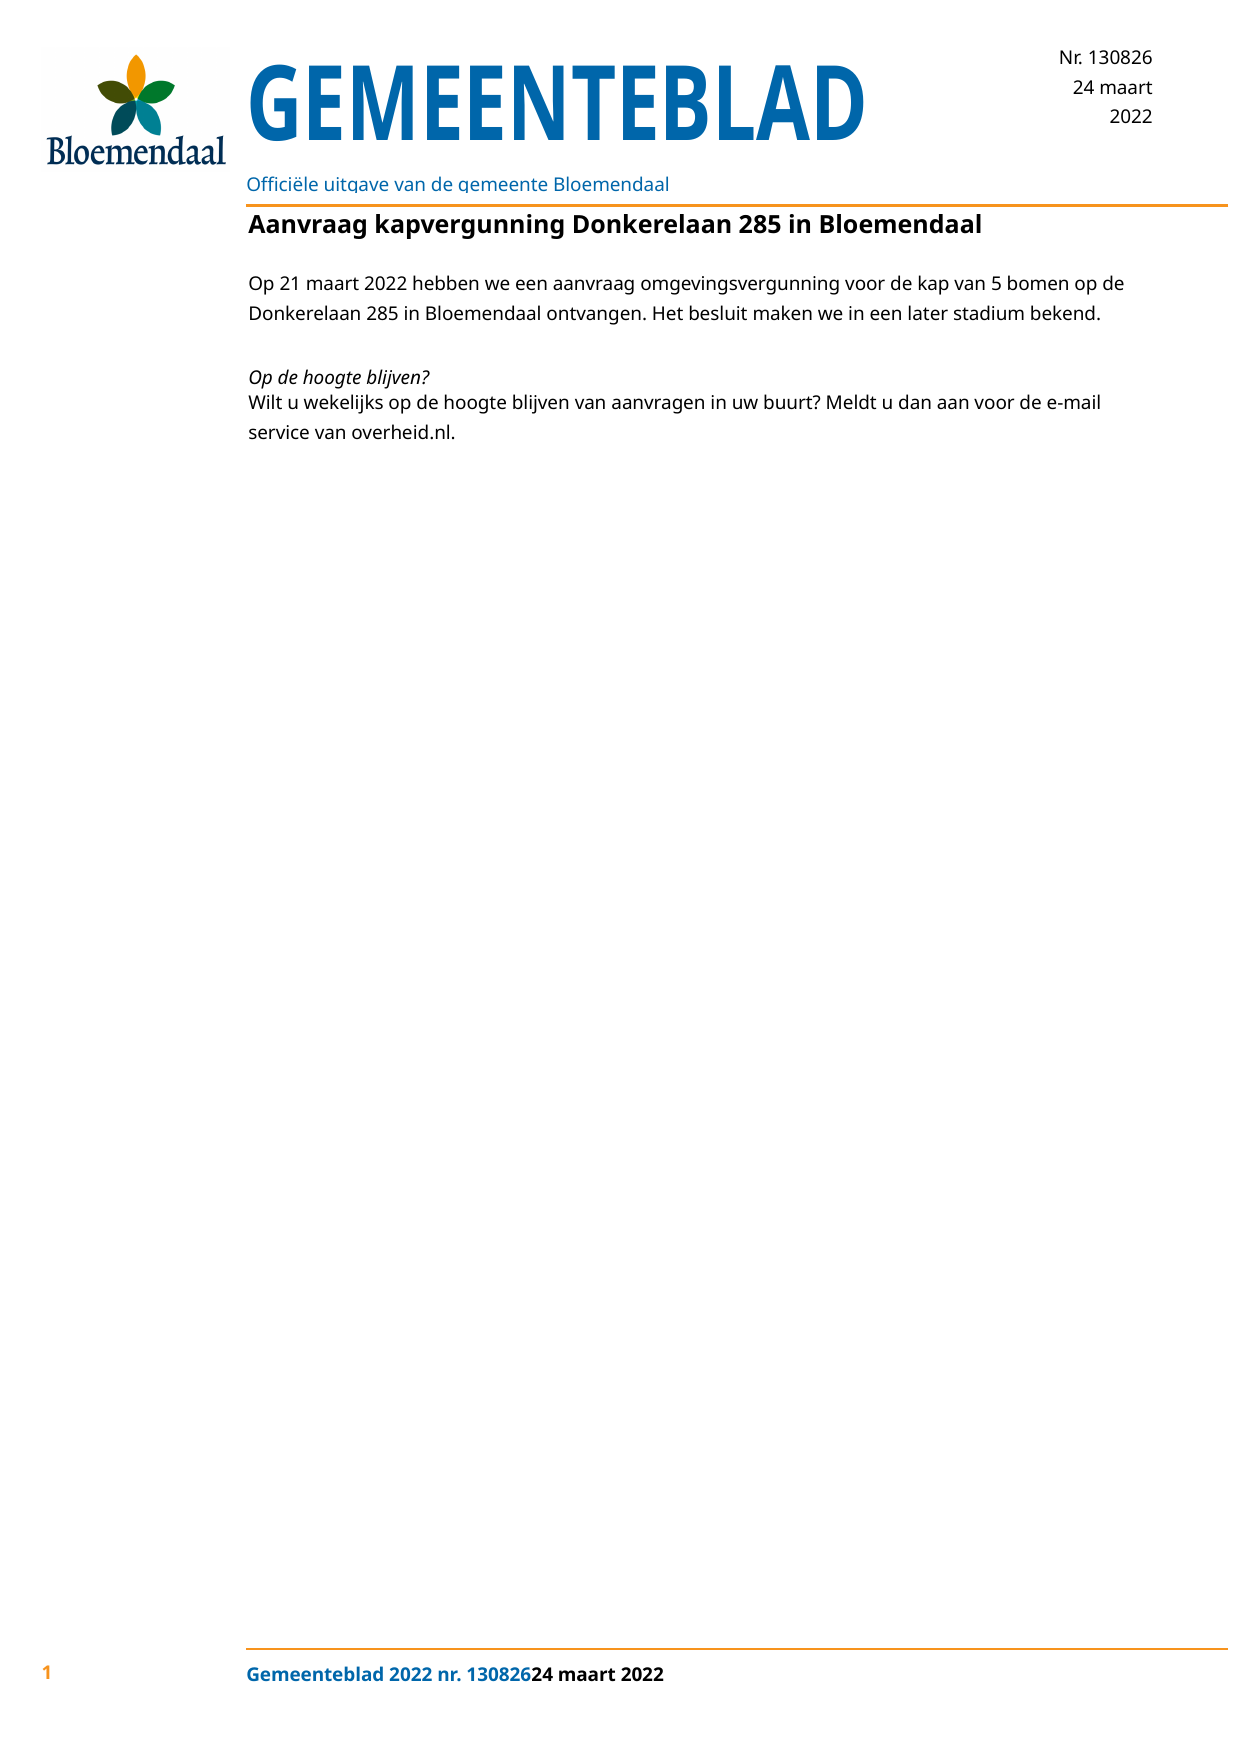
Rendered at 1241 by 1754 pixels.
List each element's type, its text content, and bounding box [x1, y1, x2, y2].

text Aanvraag kapvergunning Donkerelaan 285 in Bloemendaal [248, 207, 1152, 241]
text Wilt u wekelijks op de hoogte blijven van aanvragen in uw buurt? Meldt u dan aan voor de e-mail service van overheid.nl. [248, 389, 1152, 445]
picture [41, 47, 231, 172]
text Op de hoogte blijven? [248, 364, 1152, 389]
text Op 21 maart 2022 hebben we een aanvraag omgevingsvergunning voor de kap van 5 bomen op de Donkerelaan 285 in Bloemendaal ontvangen. Het besluit maken we in een later stadium bekend. [248, 270, 1152, 326]
